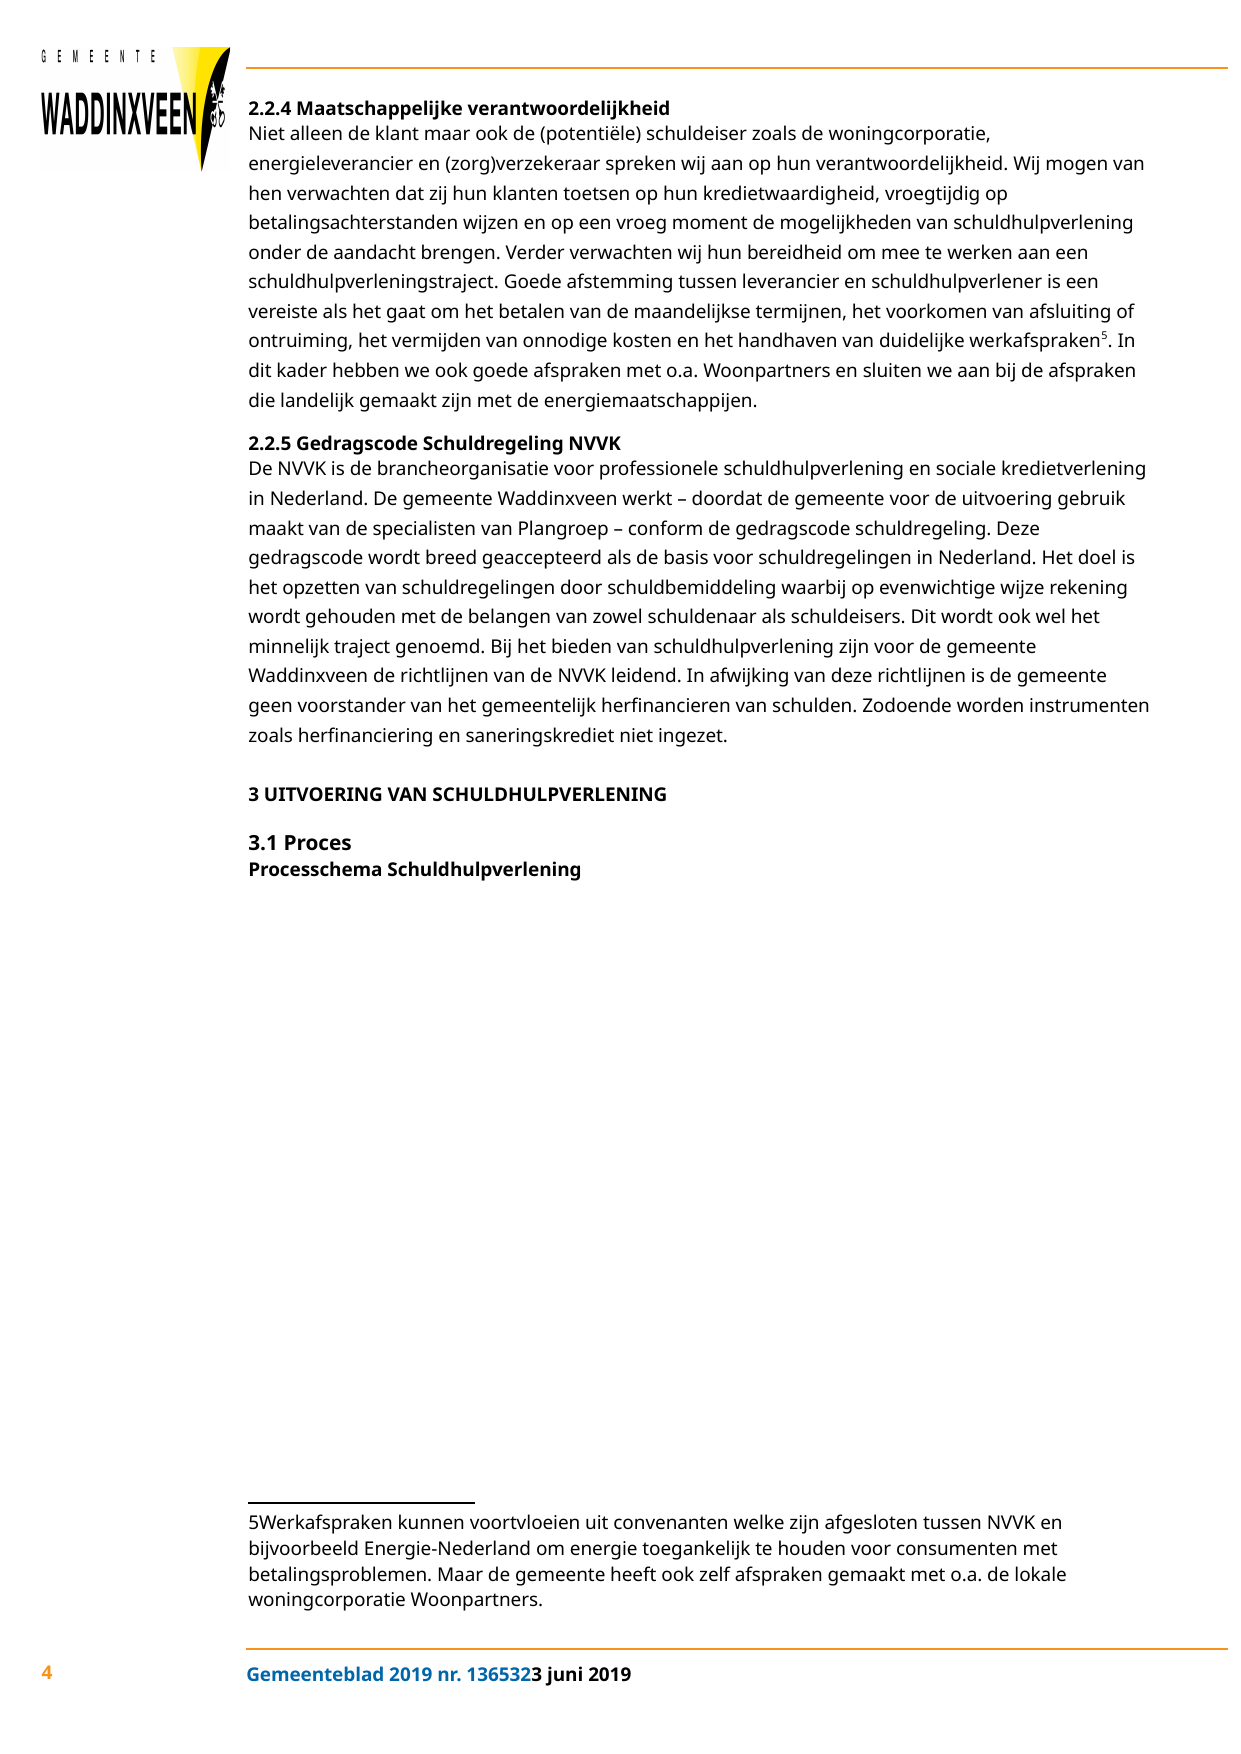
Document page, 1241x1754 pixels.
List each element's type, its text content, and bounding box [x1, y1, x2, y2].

text De NVVK is de brancheorganisatie voor professionele schuldhulpverlening en sociale kredietverlening in Nederland. De gemeente Waddinxveen werkt – doordat de gemeente voor de uitvoering gebruik maakt van de specialisten van Plangroep – conform de gedragscode schuldregeling. Deze gedragscode wordt breed geaccepteerd als de basis voor schuldregelingen in Nederland. Het doel is het opzetten van schuldregelingen door schuldbemiddeling waarbij op evenwichtige wijze rekening wordt gehouden met de belangen van zowel schuldenaar als schuldeisers. Dit wordt ook wel het minnelijk traject genoemd. Bij het bieden van schuldhulpverlening zijn voor de gemeente Waddinxveen de richtlijnen van de NVVK leidend. In afwijking van deze richtlijnen is de gemeente geen voorstander van het gemeentelijk herfinancieren van schulden. Zodoende worden instrumenten zoals herfinanciering en saneringskrediet niet ingezet. [248, 456, 1152, 748]
text Werkafspraken kunnen voortvloeien uit convenanten welke zijn afgesloten tussen NVVK en bijvoorbeeld Energie-Nederland om energie toegankelijk te houden voor consumenten met betalingsproblemen. Maar de gemeente heeft ook zelf afspraken gemaakt met o.a. de lokale woningcorporatie Woonpartners. [248, 1509, 1152, 1612]
picture [41, 47, 231, 172]
text 3.1 Proces [248, 828, 1152, 856]
text 3 UITVOERING VAN SCHULDHULPVERLENING [248, 781, 1152, 807]
text 2.2.4 Maatschappelijke verantwoordelijkheid [248, 95, 1152, 121]
text Niet alleen de klant maar ook de (potentiële) schuldeiser zoals de woningcorporatie, energieleverancier en (zorg)verzekeraar spreken wij aan op hun verantwoordelijkheid. Wij mogen van hen verwachten dat zij hun klanten toetsen op hun kredietwaardigheid, vroegtijdig op betalingsachterstanden wijzen en op een vroeg moment de mogelijkheden van schuldhulpverlening onder de aandacht brengen. Verder verwachten wij hun bereidheid om mee te werken aan een schuldhulpverleningstraject. Goede afstemming tussen leverancier en schuldhulpverlener is een vereiste als het gaat om het betalen van de maandelijkse termijnen, het voorkomen van afsluiting of ontruiming, het vermijden van onnodige kosten en het handhaven van duidelijke werkafspraken. In dit kader hebben we ook goede afspraken met o.a. Woonpartners en sluiten we aan bij de afspraken die landelijk gemaakt zijn met de energiemaatschappijen. [248, 121, 1152, 412]
text 2.2.5 Gedragscode Schuldregeling NVVK [248, 430, 1152, 456]
text Processchema Schuldhulpverlening [248, 856, 1152, 882]
